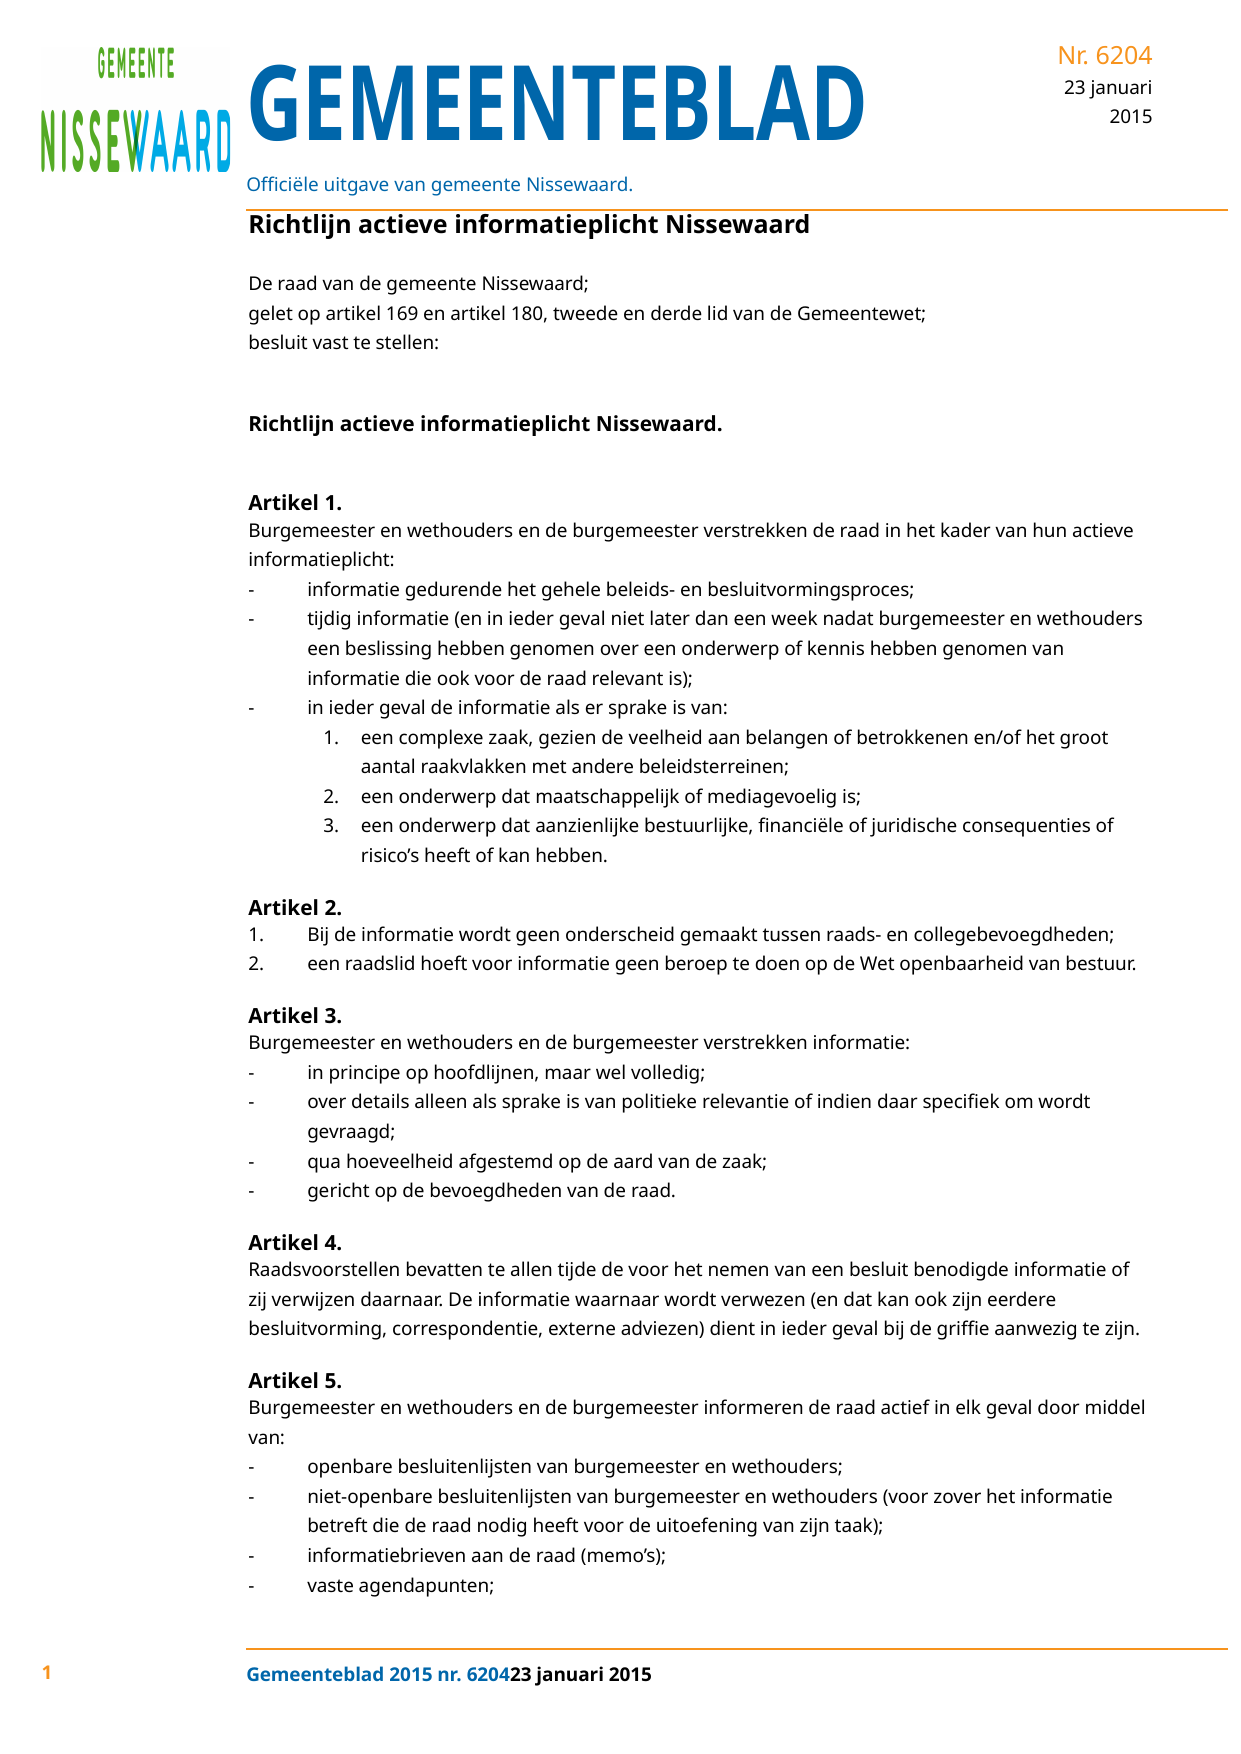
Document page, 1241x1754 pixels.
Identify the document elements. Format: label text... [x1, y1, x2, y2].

list qua hoeveelheid afgestemd op de aard van de zaak; [248, 1148, 1152, 1173]
text Burgemeester en wethouders en de burgemeester informeren de raad actief in elk geval door middel van: [248, 1394, 1152, 1449]
picture [200, 151, 206, 172]
text Artikel 4. [248, 1228, 1152, 1256]
text gelet op artikel 169 en artikel 180, tweede en derde lid van de Gemeentewet; [248, 300, 1152, 326]
text Richtlijn actieve informatieplicht Nissewaard. [248, 409, 1152, 438]
text Raadsvoorstellen bevatten te allen tijde de voor het nemen van een besluit benodigde informatie of zij verwijzen daarnaar. De informatie waarnaar wordt verwezen (en dat kan ook zijn eerdere besluitvorming, correspondentie, externe adviezen) dient in ieder geval bij de griffie aanwezig te zijn. [248, 1256, 1152, 1341]
text besluit vast te stellen: [248, 329, 1152, 355]
text Artikel 5. [248, 1366, 1152, 1394]
list informatie gedurende het gehele beleids- en besluitvormingsproces; [248, 576, 1152, 602]
picture [222, 122, 227, 160]
list openbare besluitenlijsten van burgemeester en wethouders; [248, 1453, 1152, 1479]
list Bij de informatie wordt geen onderscheid gemaakt tussen raads- en collegebevoegdheden; [248, 921, 1152, 947]
list gericht op de bevoegdheden van de raad. [248, 1177, 1152, 1203]
text Richtlijn actieve informatieplicht Nissewaard [248, 211, 1152, 241]
list een complexe zaak, gezien de veelheid aan belangen of betrokkenen en/of het groot aantal raakvlakken met andere beleidsterreinen; [323, 724, 1152, 779]
text Artikel 2. [248, 893, 1152, 921]
list in principe op hoofdlijnen, maar wel volledig; [248, 1059, 1152, 1085]
list over details alleen als sprake is van politieke relevantie of indien daar specifiek om wordt gevraagd; [248, 1089, 1152, 1144]
list een raadslid hoeft voor informatie geen beroep te doen op de Wet openbaarheid van bestuur. [248, 951, 1152, 976]
text De raad van de gemeente Nissewaard; [248, 270, 1152, 296]
list tijdig informatie (en in ieder geval niet later dan een week nadat burgemeester en wethouders een beslissing hebben genomen over een onderwerp of kennis hebben genomen van informatie die ook voor de raad relevant is); [248, 606, 1152, 690]
text Burgemeester en wethouders en de burgemeester verstrekken de raad in het kader van hun actieve informatieplicht: [248, 517, 1152, 572]
text Burgemeester en wethouders en de burgemeester verstrekken informatie: [248, 1029, 1152, 1055]
list informatiebrieven aan de raad (memo’s); [248, 1542, 1152, 1568]
list een onderwerp dat maatschappelijk of mediagevoelig is; [323, 783, 1152, 809]
picture [201, 122, 206, 138]
list vaste agendapunten; [248, 1572, 1152, 1597]
text Artikel 1. [248, 488, 1152, 517]
list in ieder geval de informatie als er sprake is van: [248, 694, 1152, 720]
list niet-openbare besluitenlijsten van burgemeester en wethouders (voor zover het informatie betreft die de raad nodig heeft voor de uitoefening van zijn taak); [248, 1483, 1152, 1538]
list een onderwerp dat aanzienlijke bestuurlijke, financiële of juridische consequenties of risico’s heeft of kan hebben. [323, 813, 1152, 868]
picture [176, 157, 187, 172]
picture [154, 157, 165, 172]
text Artikel 3. [248, 1001, 1152, 1029]
picture [41, 47, 231, 172]
